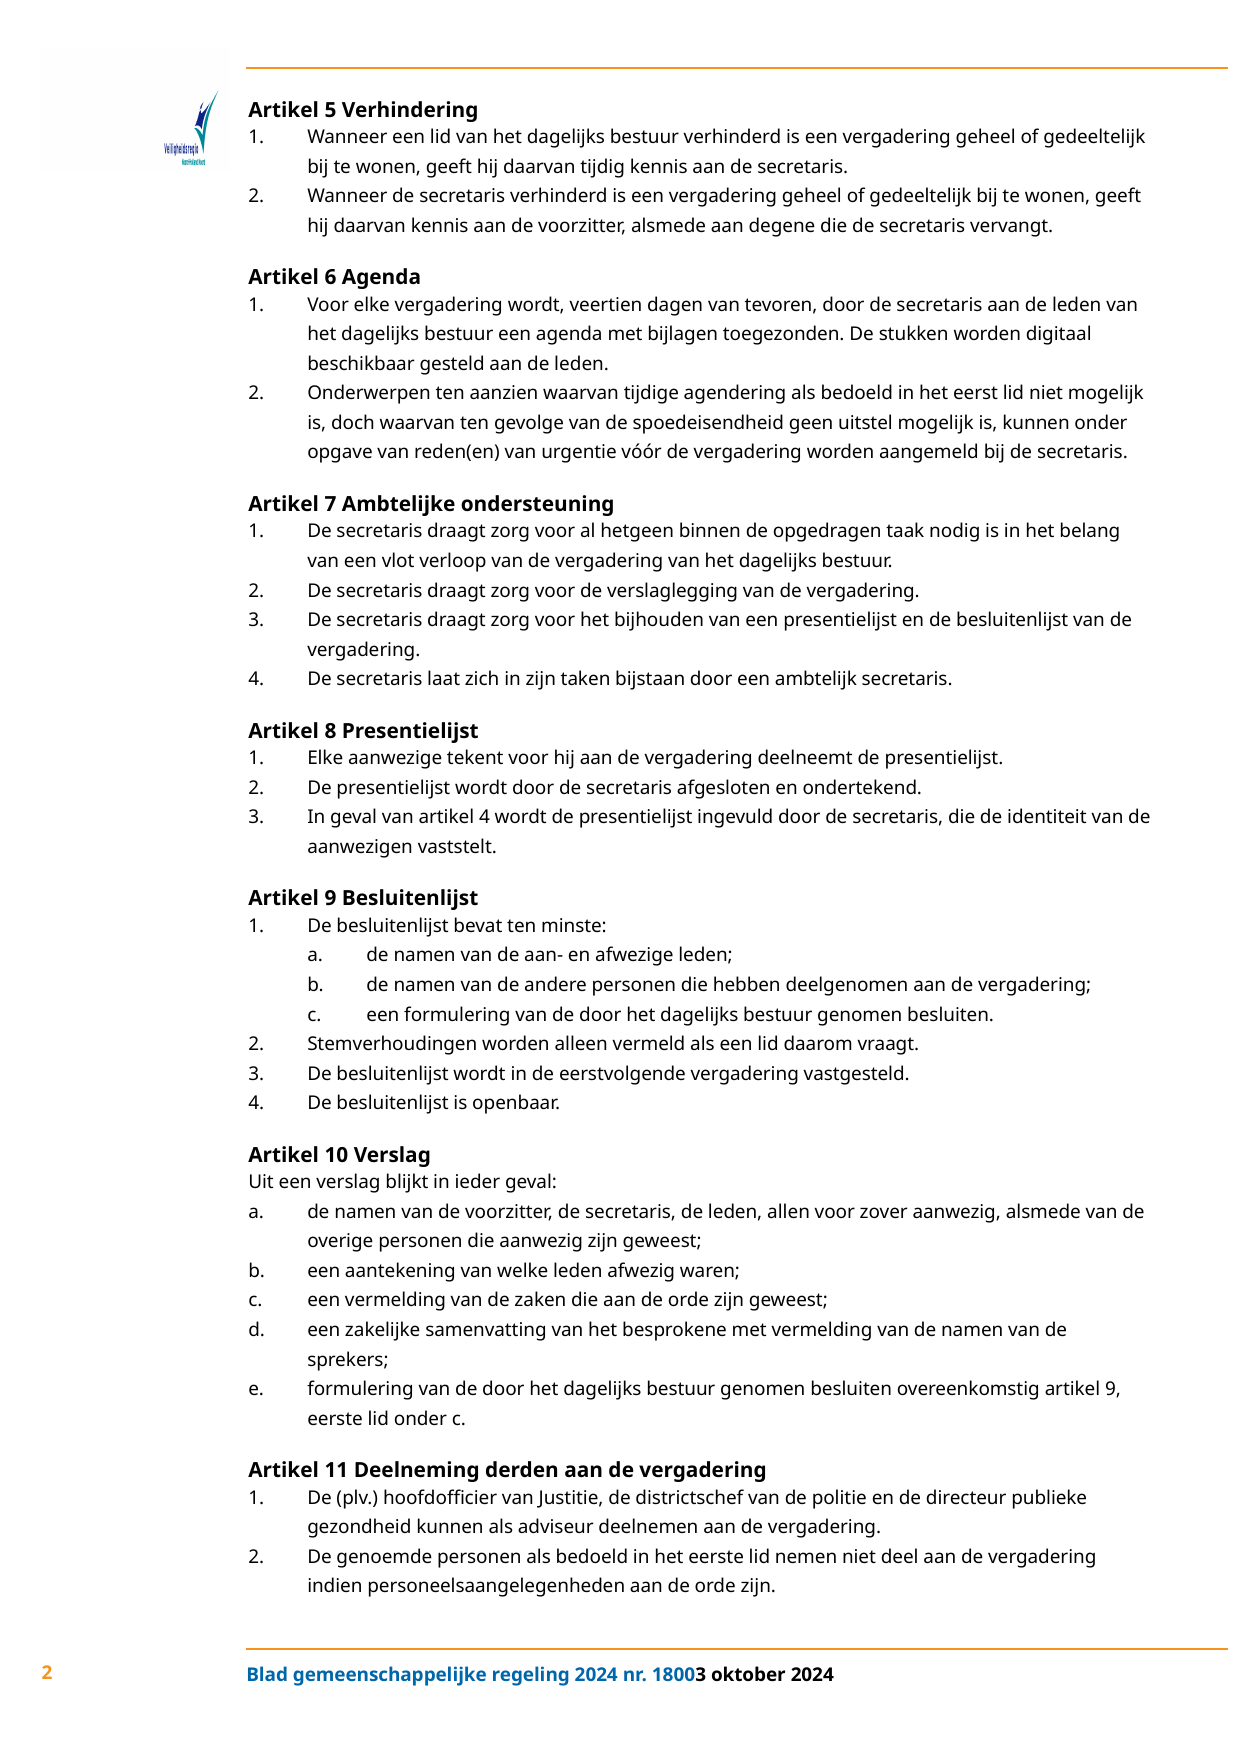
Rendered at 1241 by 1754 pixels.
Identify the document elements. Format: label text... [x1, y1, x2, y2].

list De secretaris laat zich in zijn taken bijstaan door een ambtelijk secretaris. [248, 666, 1152, 691]
list Elke aanwezige tekent voor hij aan de vergadering deelneemt de presentielijst. [248, 744, 1152, 770]
list formulering van de door het dagelijks bestuur genomen besluiten overeenkomstig artikel 9, eerste lid onder c. [248, 1375, 1152, 1431]
list een vermelding van de zaken die aan de orde zijn geweest; [248, 1287, 1152, 1312]
text Uit een verslag blijkt in ieder geval: [248, 1168, 1152, 1194]
list de namen van de voorzitter, de secretaris, de leden, allen voor zover aanwezig, alsmede van de overige personen die aanwezig zijn geweest; [248, 1198, 1152, 1253]
text Artikel 10 Verslag [248, 1140, 1152, 1168]
text Artikel 9 Besluitenlijst [248, 883, 1152, 912]
list De besluitenlijst is openbaar. [248, 1089, 1152, 1115]
list De secretaris draagt zorg voor de verslaglegging van de vergadering. [248, 577, 1152, 602]
list de namen van de aan- en afwezige leden; [307, 942, 1152, 967]
list Voor elke vergadering wordt, veertien dagen van tevoren, door de secretaris aan de leden van het dagelijks bestuur een agenda met bijlagen toegezonden. De stukken worden digitaal beschikbaar gesteld aan de leden. [248, 291, 1152, 376]
list een zakelijke samenvatting van het besprokene met vermelding van de namen van de sprekers; [248, 1316, 1152, 1372]
list De besluitenlijst bevat ten minste: [248, 912, 1152, 938]
text Artikel 7 Ambtelijke ondersteuning [248, 489, 1152, 518]
list In geval van artikel 4 wordt de presentielijst ingevuld door de secretaris, die de identiteit van de aanwezigen vaststelt. [248, 803, 1152, 859]
text Artikel 5 Verhindering [248, 95, 1152, 123]
list de namen van de andere personen die hebben deelgenomen aan de vergadering; [307, 971, 1152, 997]
list Wanneer een lid van het dagelijks bestuur verhinderd is een vergadering geheel of gedeeltelijk bij te wonen, geeft hij daarvan tijdig kennis aan de secretaris. [248, 123, 1152, 178]
list Stemverhoudingen worden alleen vermeld als een lid daarom vraagt. [248, 1030, 1152, 1056]
picture [41, 47, 231, 172]
list De secretaris draagt zorg voor het bijhouden van een presentielijst en de besluitenlijst van de vergadering. [248, 606, 1152, 662]
list De besluitenlijst wordt in de eerstvolgende vergadering vastgesteld. [248, 1060, 1152, 1086]
list Wanneer de secretaris verhinderd is een vergadering geheel of gedeeltelijk bij te wonen, geeft hij daarvan kennis aan de voorzitter, alsmede aan degene die de secretaris vervangt. [248, 182, 1152, 238]
list De genoemde personen als bedoeld in het eerste lid nemen niet deel aan de vergadering indien personeelsaangelegenheden aan de orde zijn. [248, 1543, 1152, 1598]
list De secretaris draagt zorg voor al hetgeen binnen de opgedragen taak nodig is in het belang van een vlot verloop van de vergadering van het dagelijks bestuur. [248, 518, 1152, 573]
text Artikel 8 Presentielijst [248, 716, 1152, 744]
text Artikel 6 Agenda [248, 262, 1152, 291]
list De (plv.) hoofdofficier van Justitie, de districtschef van de politie en de directeur publieke gezondheid kunnen als adviseur deelnemen aan de vergadering. [248, 1484, 1152, 1539]
list een formulering van de door het dagelijks bestuur genomen besluiten. [307, 1001, 1152, 1026]
list een aantekening van welke leden afwezig waren; [248, 1257, 1152, 1283]
text Artikel 11 Deelneming derden aan de vergadering [248, 1455, 1152, 1484]
list Onderwerpen ten aanzien waarvan tijdige agendering als bedoeld in het eerst lid niet mogelijk is, doch waarvan ten gevolge van de spoedeisendheid geen uitstel mogelijk is, kunnen onder opgave van reden(en) van urgentie vóór de vergadering worden aangemeld bij de secretaris. [248, 379, 1152, 464]
list De presentielijst wordt door de secretaris afgesloten en ondertekend. [248, 774, 1152, 800]
